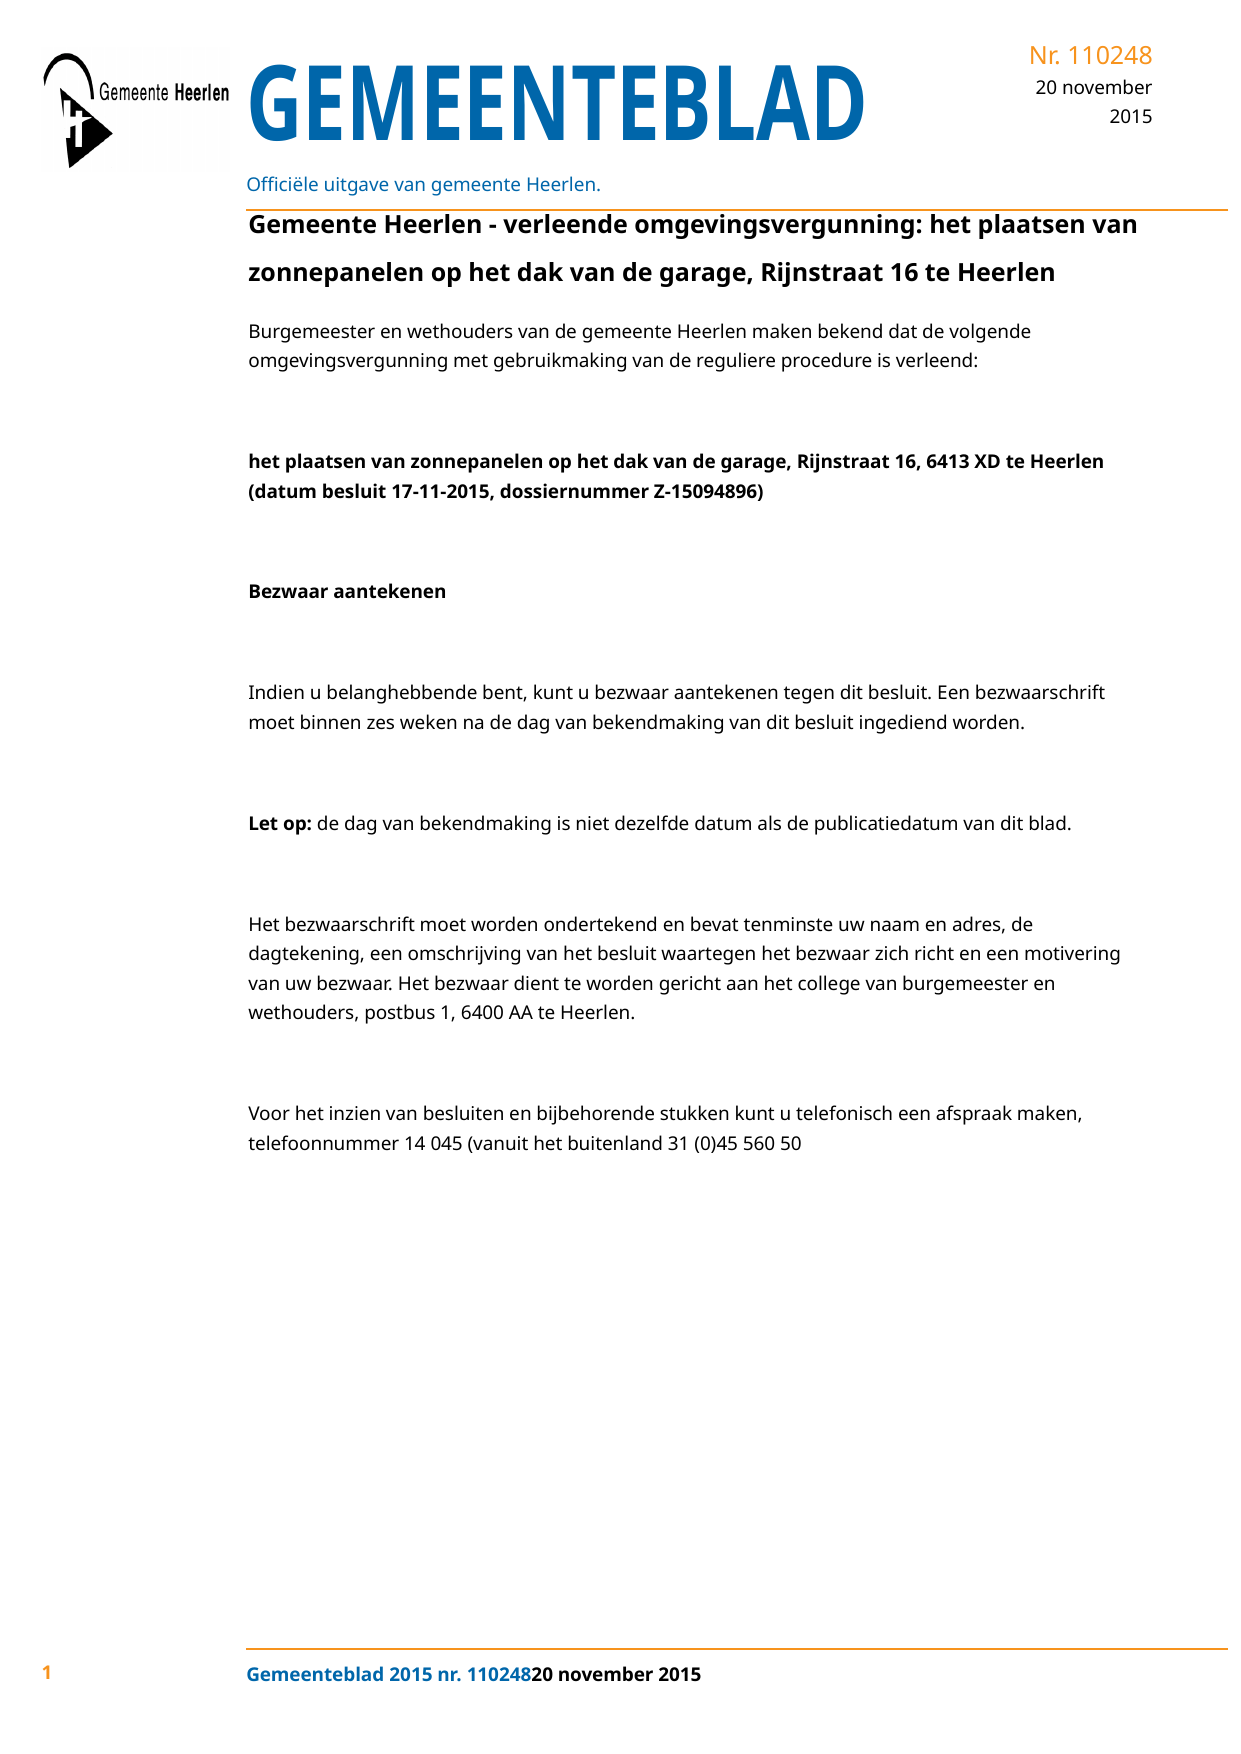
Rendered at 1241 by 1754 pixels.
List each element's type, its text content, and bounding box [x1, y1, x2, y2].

picture [41, 47, 231, 172]
text Indien u belanghebbende bent, kunt u bezwaar aantekenen tegen dit besluit. Een bezwaarschrift moet binnen zes weken na de dag van bekendmaking van dit besluit ingediend worden. [248, 679, 1152, 735]
text Burgemeester en wethouders van de gemeente Heerlen maken bekend dat de volgende omgevingsvergunning met gebruikmaking van de reguliere procedure is verleend: [248, 318, 1152, 373]
text Voor het inzien van besluiten en bijbehorende stukken kunt u telefonisch een afspraak maken, telefoonnummer 14 045 (vanuit het buitenland 31 (0)45 560 50 [248, 1100, 1152, 1156]
text het plaatsen van zonnepanelen op het dak van de garage, Rijnstraat 16, 6413 XD te Heerlen (datum besluit 17-11-2015, dossiernummer Z-15094896) [248, 448, 1152, 504]
text Bezwaar aantekenen [248, 579, 1152, 604]
text Let op: de dag van bekendmaking is niet dezelfde datum als de publicatiedatum van dit blad. [248, 810, 1152, 836]
text Gemeente Heerlen - verleende omgevingsvergunning: het plaatsen van zonnepanelen op het dak van de garage, Rijnstraat 16 te Heerlen [248, 211, 1152, 288]
text Het bezwaarschrift moet worden ondertekend en bevat tenminste uw naam en adres, de dagtekening, een omschrijving van het besluit waartegen het bezwaar zich richt en een motivering van uw bezwaar. Het bezwaar dient te worden gericht aan het college van burgemeester en wethouders, postbus 1, 6400 AA te Heerlen. [248, 911, 1152, 1025]
